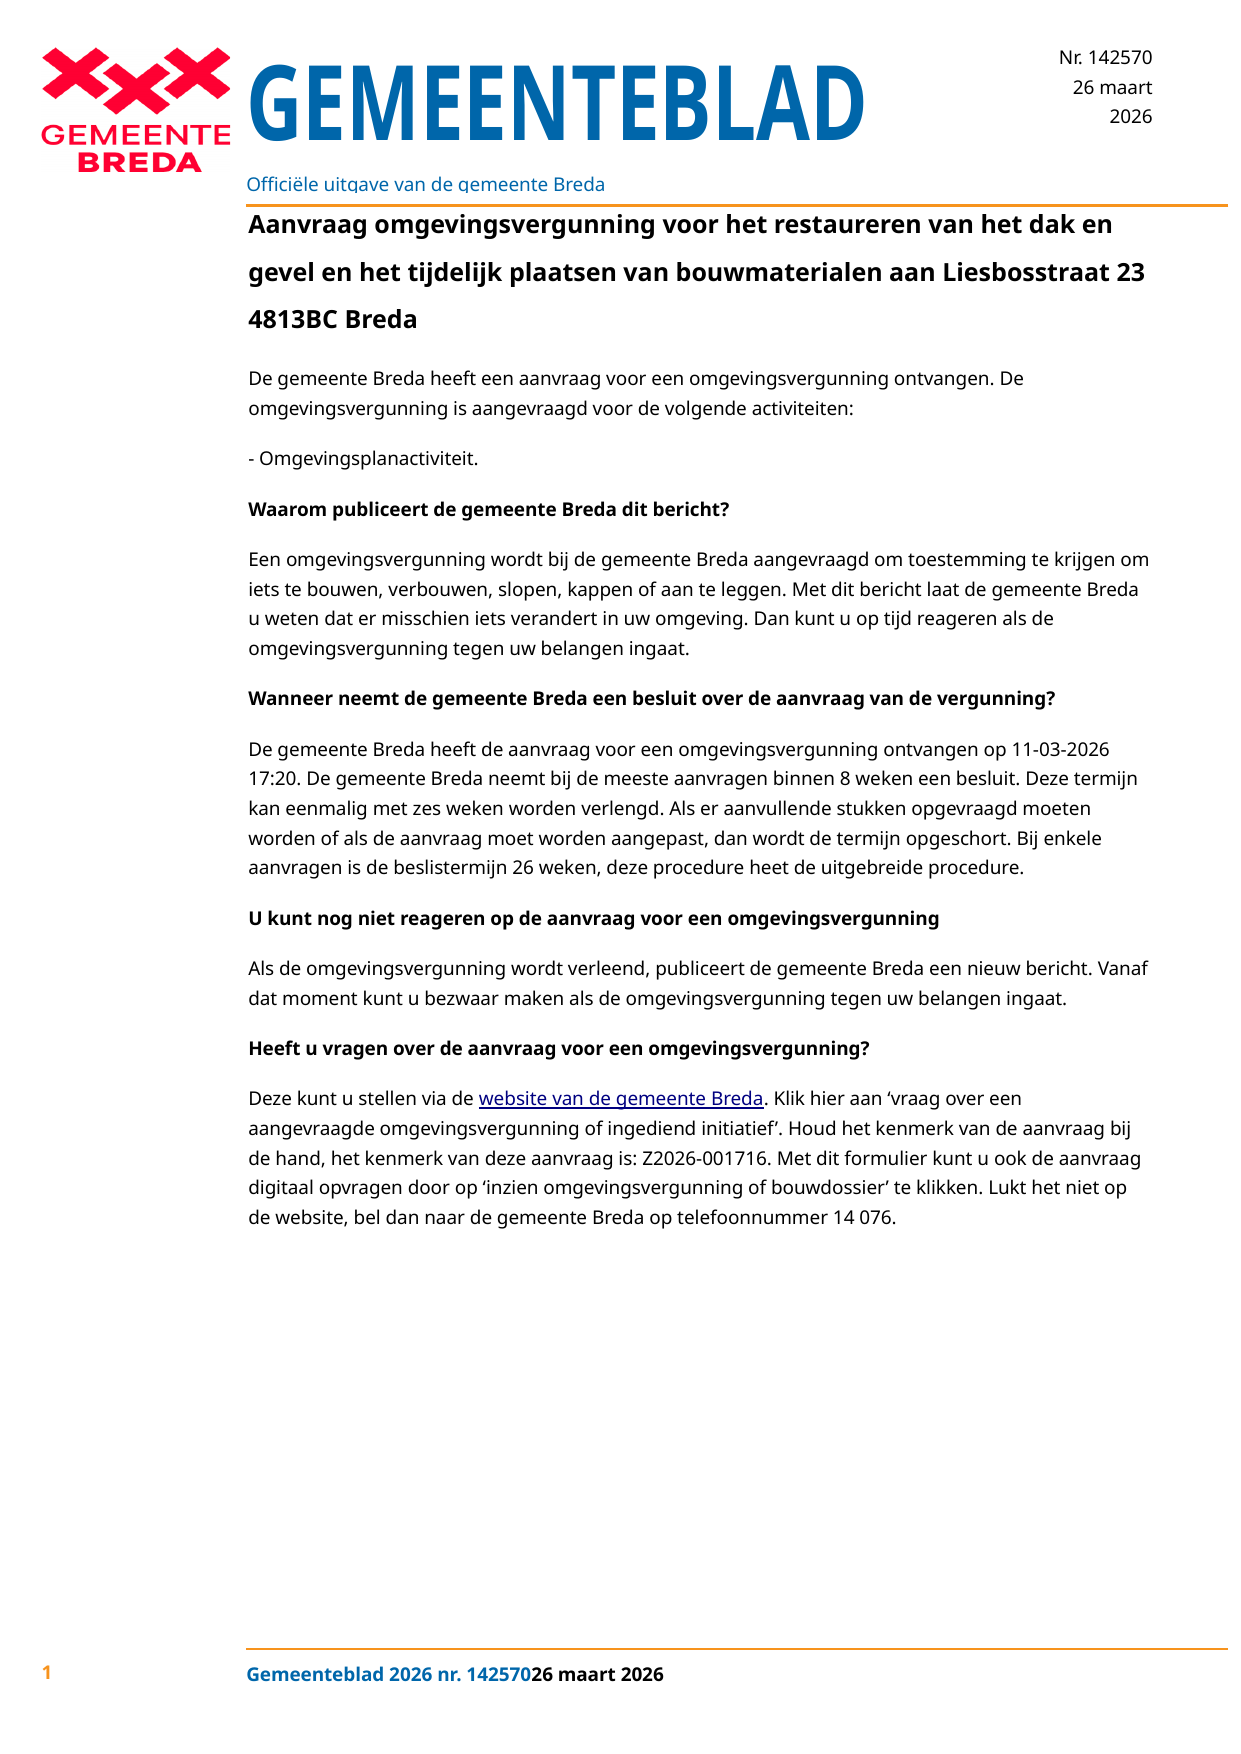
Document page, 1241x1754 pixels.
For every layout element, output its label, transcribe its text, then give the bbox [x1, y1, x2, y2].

text De gemeente Breda heeft een aanvraag voor een omgevingsvergunning ontvangen. De omgevingsvergunning is aangevraagd voor de volgende activiteiten: [248, 366, 1152, 421]
text U kunt nog niet reageren op de aanvraag voor een omgevingsvergunning [248, 905, 1152, 930]
picture [41, 47, 231, 172]
text Aanvraag omgevingsvergunning voor het restaureren van het dak en gevel en het tijdelijk plaatsen van bouwmaterialen aan Liesbosstraat 23 4813BC Breda [248, 207, 1152, 336]
text - Omgevingsplanactiviteit. [248, 446, 1152, 471]
text Deze kunt u stellen via de website van de gemeente Breda. Klik hier aan ‘vraag over een aangevraagde omgevingsvergunning of ingediend initiatief’. Houd het kenmerk van de aanvraag bij de hand, het kenmerk van deze aanvraag is: Z2026-001716. Met dit formulier kunt u ook de aanvraag digitaal opvragen door op ‘inzien omgevingsvergunning of bouwdossier’ te klikken. Lukt het niet op de website, bel dan naar de gemeente Breda op telefoonnummer 14 076. [248, 1086, 1152, 1229]
text Wanneer neemt de gemeente Breda een besluit over de aanvraag van de vergunning? [248, 686, 1152, 711]
text Waarom publiceert de gemeente Breda dit bericht? [248, 496, 1152, 522]
text Als de omgevingsvergunning wordt verleend, publiceert de gemeente Breda een nieuw bericht. Vanaf dat moment kunt u bezwaar maken als de omgevingsvergunning tegen uw belangen ingaat. [248, 955, 1152, 1010]
text Heeft u vragen over de aanvraag voor een omgevingsvergunning? [248, 1035, 1152, 1061]
text Een omgevingsvergunning wordt bij de gemeente Breda aangevraagd om toestemming te krijgen om iets te bouwen, verbouwen, slopen, kappen of aan te leggen. Met dit bericht laat de gemeente Breda u weten dat er misschien iets verandert in uw omgeving. Dan kunt u op tijd reageren als de omgevingsvergunning tegen uw belangen ingaat. [248, 546, 1152, 661]
text De gemeente Breda heeft de aanvraag voor een omgevingsvergunning ontvangen op 11-03-2026 17:20. De gemeente Breda neemt bij de meeste aanvragen binnen 8 weken een besluit. Deze termijn kan eenmalig met zes weken worden verlengd. Als er aanvullende stukken opgevraagd moeten worden of als de aanvraag moet worden aangepast, dan wordt de termijn opgeschort. Bij enkele aanvragen is de beslistermijn 26 weken, deze procedure heet de uitgebreide procedure. [248, 736, 1152, 880]
